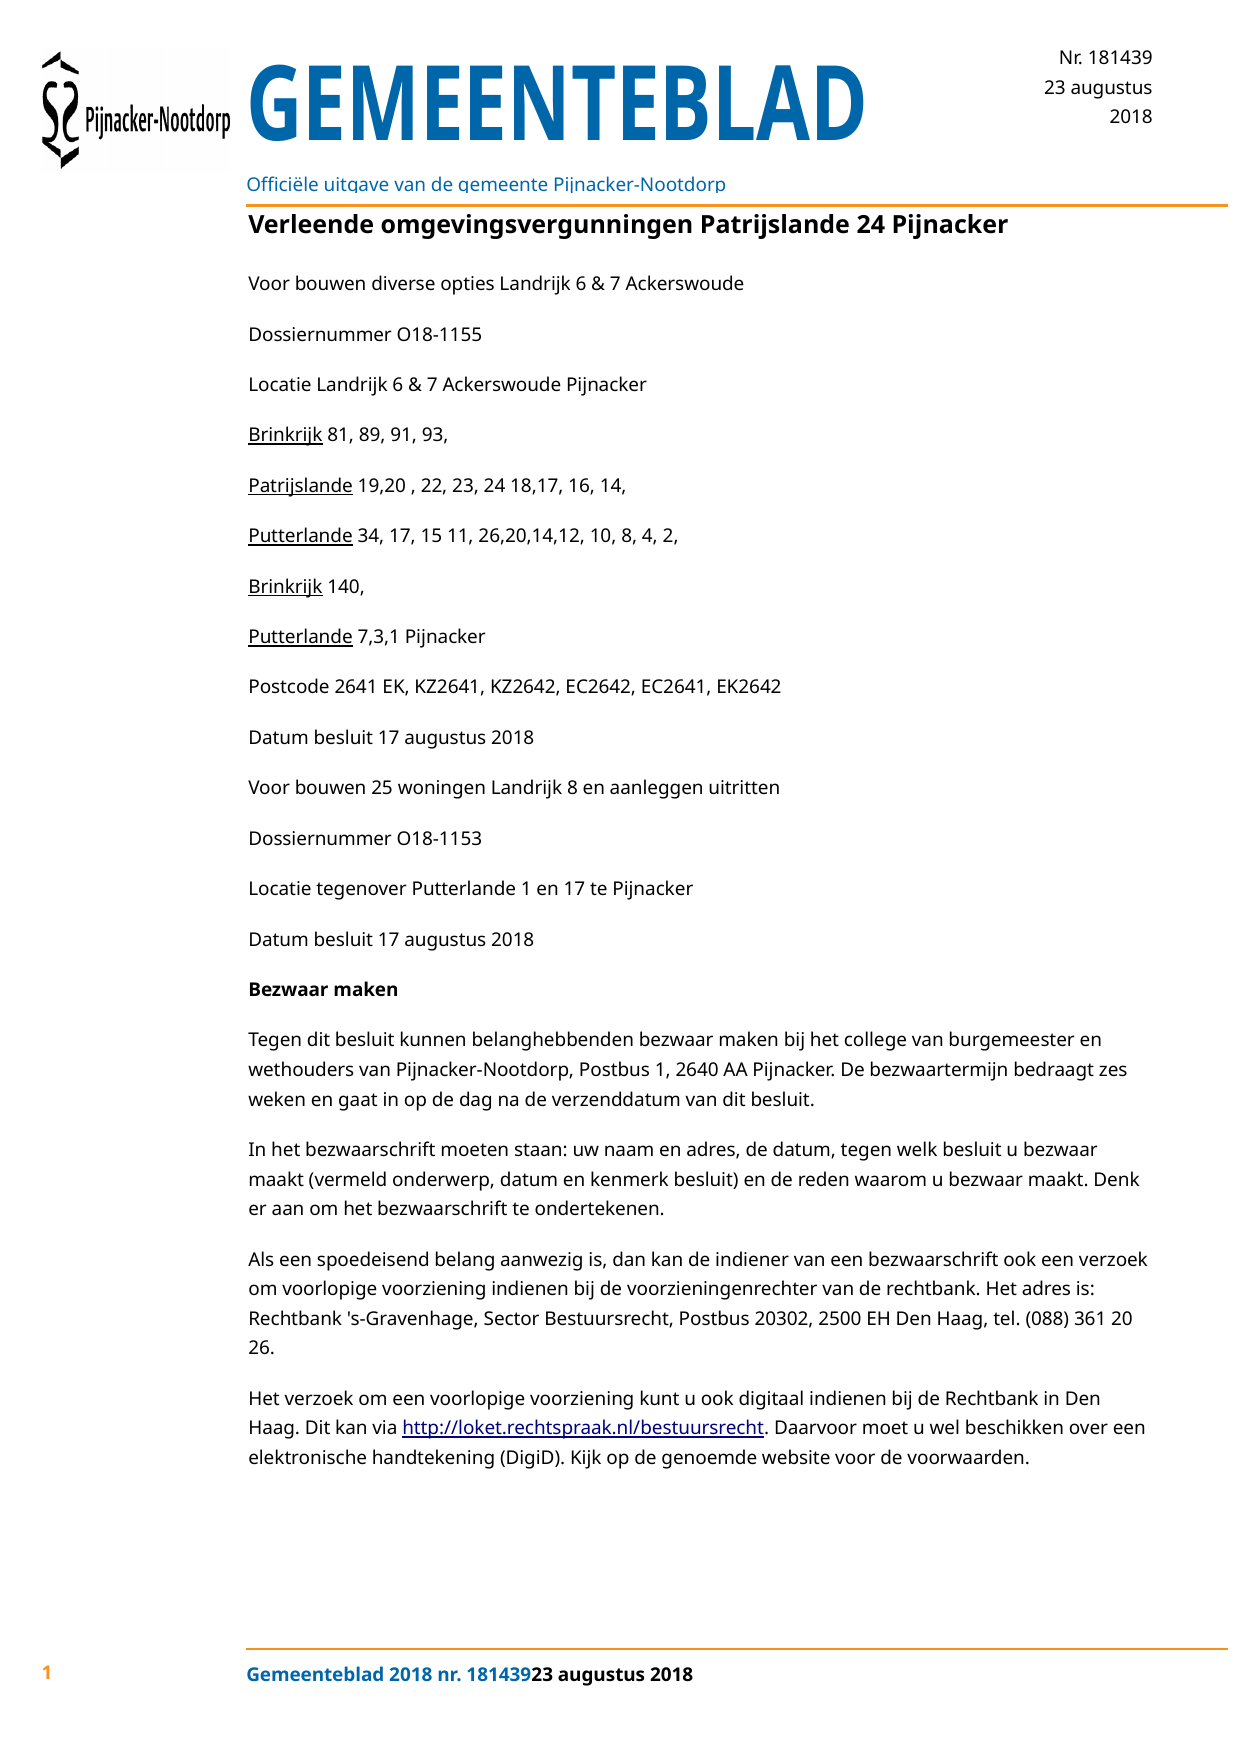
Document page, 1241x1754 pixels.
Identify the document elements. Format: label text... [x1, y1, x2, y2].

text Voor bouwen 25 woningen Landrijk 8 en aanleggen uitritten [248, 774, 1152, 800]
text Datum besluit 17 augustus 2018 [248, 724, 1152, 750]
text Patrijslande 19,20 , 22, 23, 24 18,17, 16, 14, [248, 472, 1152, 498]
text Brinkrijk 81, 89, 91, 93, [248, 422, 1152, 447]
picture [41, 47, 231, 172]
text Locatie tegenover Putterlande 1 en 17 te Pijnacker [248, 875, 1152, 901]
text Dossiernummer O18-1155 [248, 321, 1152, 346]
text In het bezwaarschrift moeten staan: uw naam en adres, de datum, tegen welk besluit u bezwaar maakt (vermeld onderwerp, datum en kenmerk besluit) en de reden waarom u bezwaar maakt. Denk er aan om het bezwaarschrift te ondertekenen. [248, 1136, 1152, 1221]
text Postcode 2641 EK, KZ2641, KZ2642, EC2642, EC2641, EK2642 [248, 674, 1152, 699]
text Putterlande 34, 17, 15 11, 26,20,14,12, 10, 8, 4, 2, [248, 522, 1152, 548]
text Als een spoedeisend belang aanwezig is, dan kan de indiener van een bezwaarschrift ook een verzoek om voorlopige voorziening indienen bij de voorzieningenrechter van de rechtbank. Het adres is: Rechtbank 's-Gravenhage, Sector Bestuursrecht, Postbus 20302, 2500 EH Den Haag, tel. (088) 361 20 26. [248, 1246, 1152, 1360]
text Putterlande 7,3,1 Pijnacker [248, 623, 1152, 649]
text Datum besluit 17 augustus 2018 [248, 926, 1152, 951]
text Dossiernummer O18-1153 [248, 825, 1152, 851]
text Verleende omgevingsvergunningen Patrijslande 24 Pijnacker [248, 207, 1152, 241]
text Voor bouwen diverse opties Landrijk 6 & 7 Ackerswoude [248, 270, 1152, 296]
text Tegen dit besluit kunnen belanghebbenden bezwaar maken bij het college van burgemeester en wethouders van Pijnacker-Nootdorp, Postbus 1, 2640 AA Pijnacker. De bezwaartermijn bedraagt zes weken en gaat in op de dag na de verzenddatum van dit besluit. [248, 1027, 1152, 1111]
text Het verzoek om een voorlopige voorziening kunt u ook digitaal indienen bij de Rechtbank in Den Haag. Dit kan via http://loket.rechtspraak.nl/bestuursrecht. Daarvoor moet u wel beschikken over een elektronische handtekening (DigiD). Kijk op de genoemde website voor de voorwaarden. [248, 1385, 1152, 1470]
text Brinkrijk 140, [248, 573, 1152, 598]
text Locatie Landrijk 6 & 7 Ackerswoude Pijnacker [248, 371, 1152, 397]
text Bezwaar maken [248, 976, 1152, 1002]
